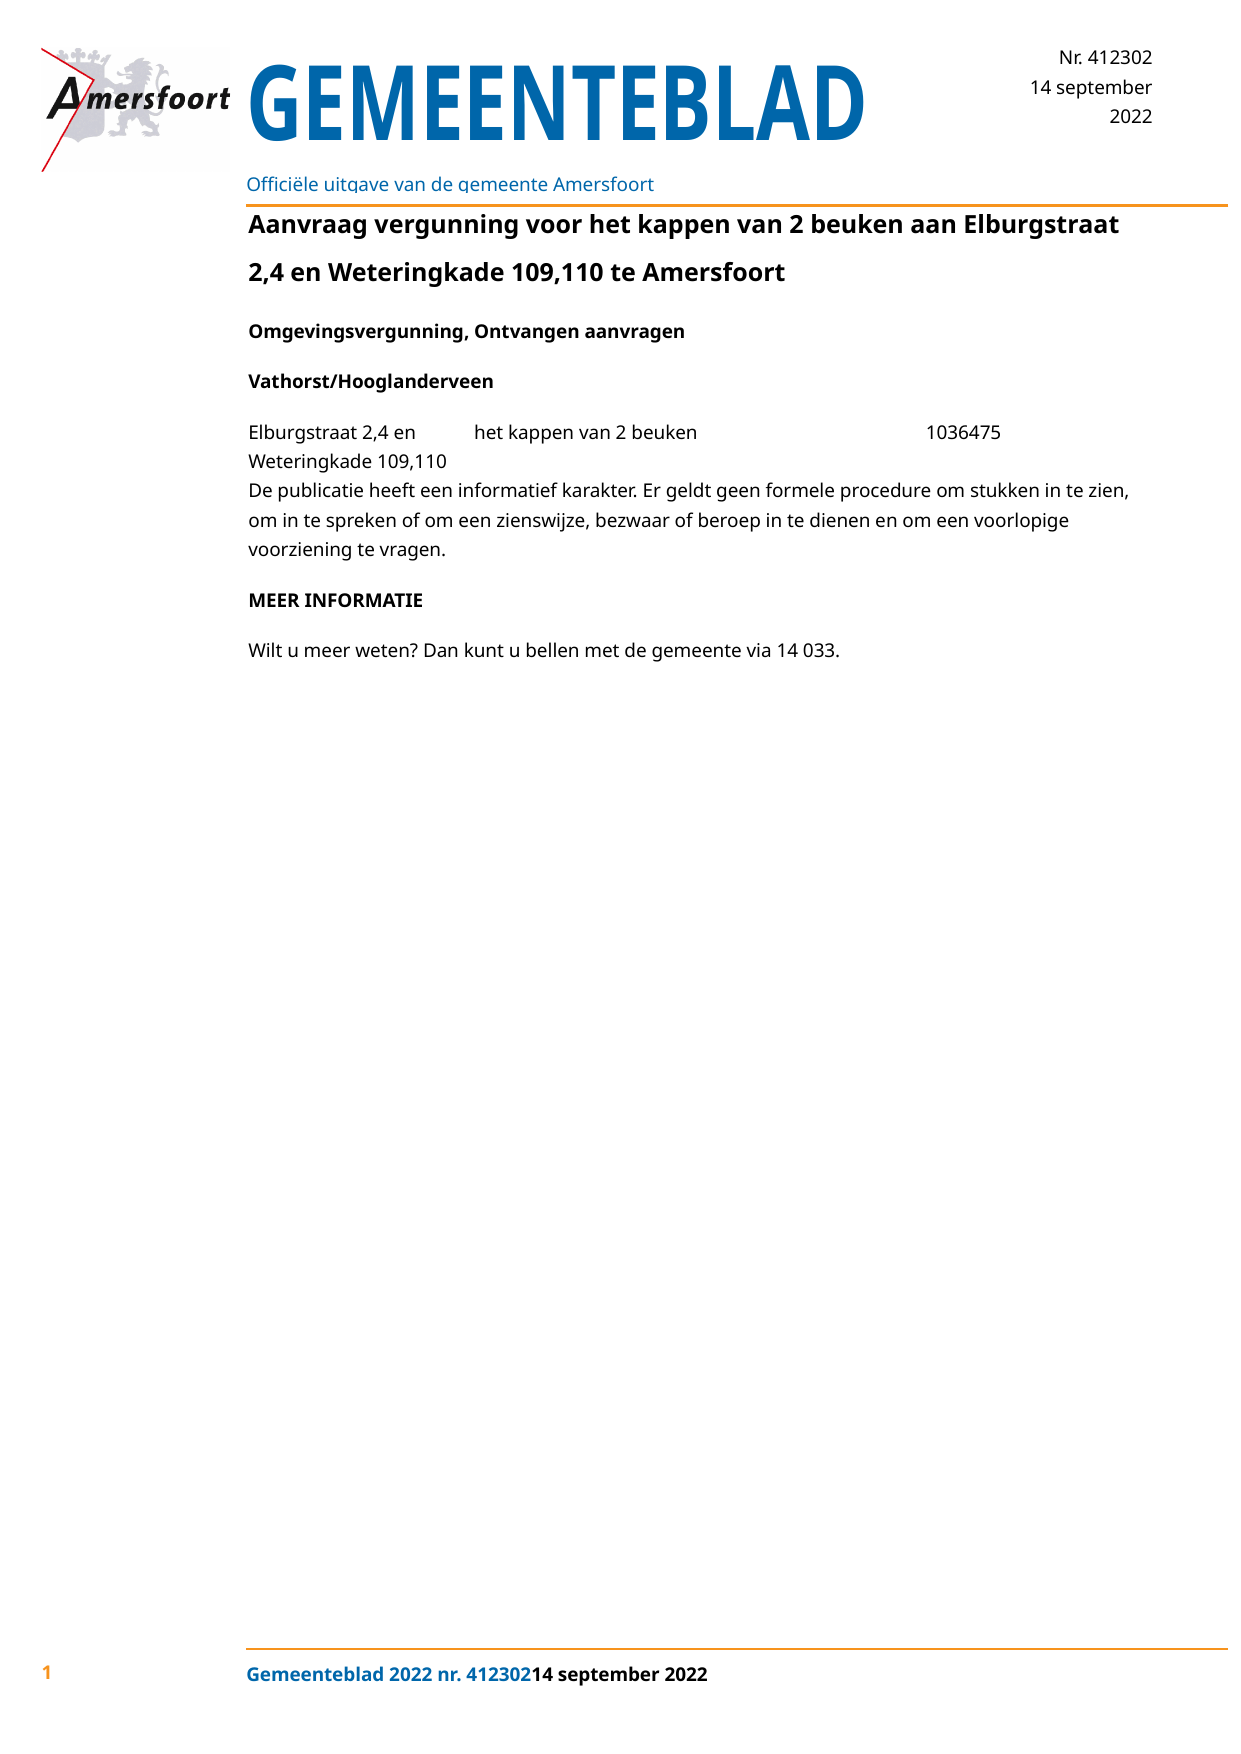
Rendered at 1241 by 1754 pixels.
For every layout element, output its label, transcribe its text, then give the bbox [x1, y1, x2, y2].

table_header [700, 419, 926, 474]
text Aanvraag vergunning voor het kappen van 2 beuken aan Elburgstraat 2,4 en Weteringkade 109,110 te Amersfoort [248, 207, 1152, 288]
table_header het kappen van 2 beuken [474, 419, 700, 474]
text MEER INFORMATIE [248, 587, 1152, 613]
table_header 1036475 [926, 419, 1152, 474]
text Wilt u meer weten? Dan kunt u bellen met de gemeente via 14 033. [248, 637, 1152, 663]
picture [41, 47, 231, 172]
text Omgevingsvergunning, Ontvangen aanvragen [248, 318, 1152, 344]
text De publicatie heeft een informatief karakter. Er geldt geen formele procedure om stukken in te zien, om in te spreken of om een zienswijze, bezwaar of beroep in te dienen en om een voorlopige voorziening te vragen. [248, 477, 1152, 562]
text Vathorst/Hooglanderveen [248, 368, 1152, 394]
table_header Elburgstraat 2,4 en Weteringkade 109,110 [248, 419, 474, 474]
